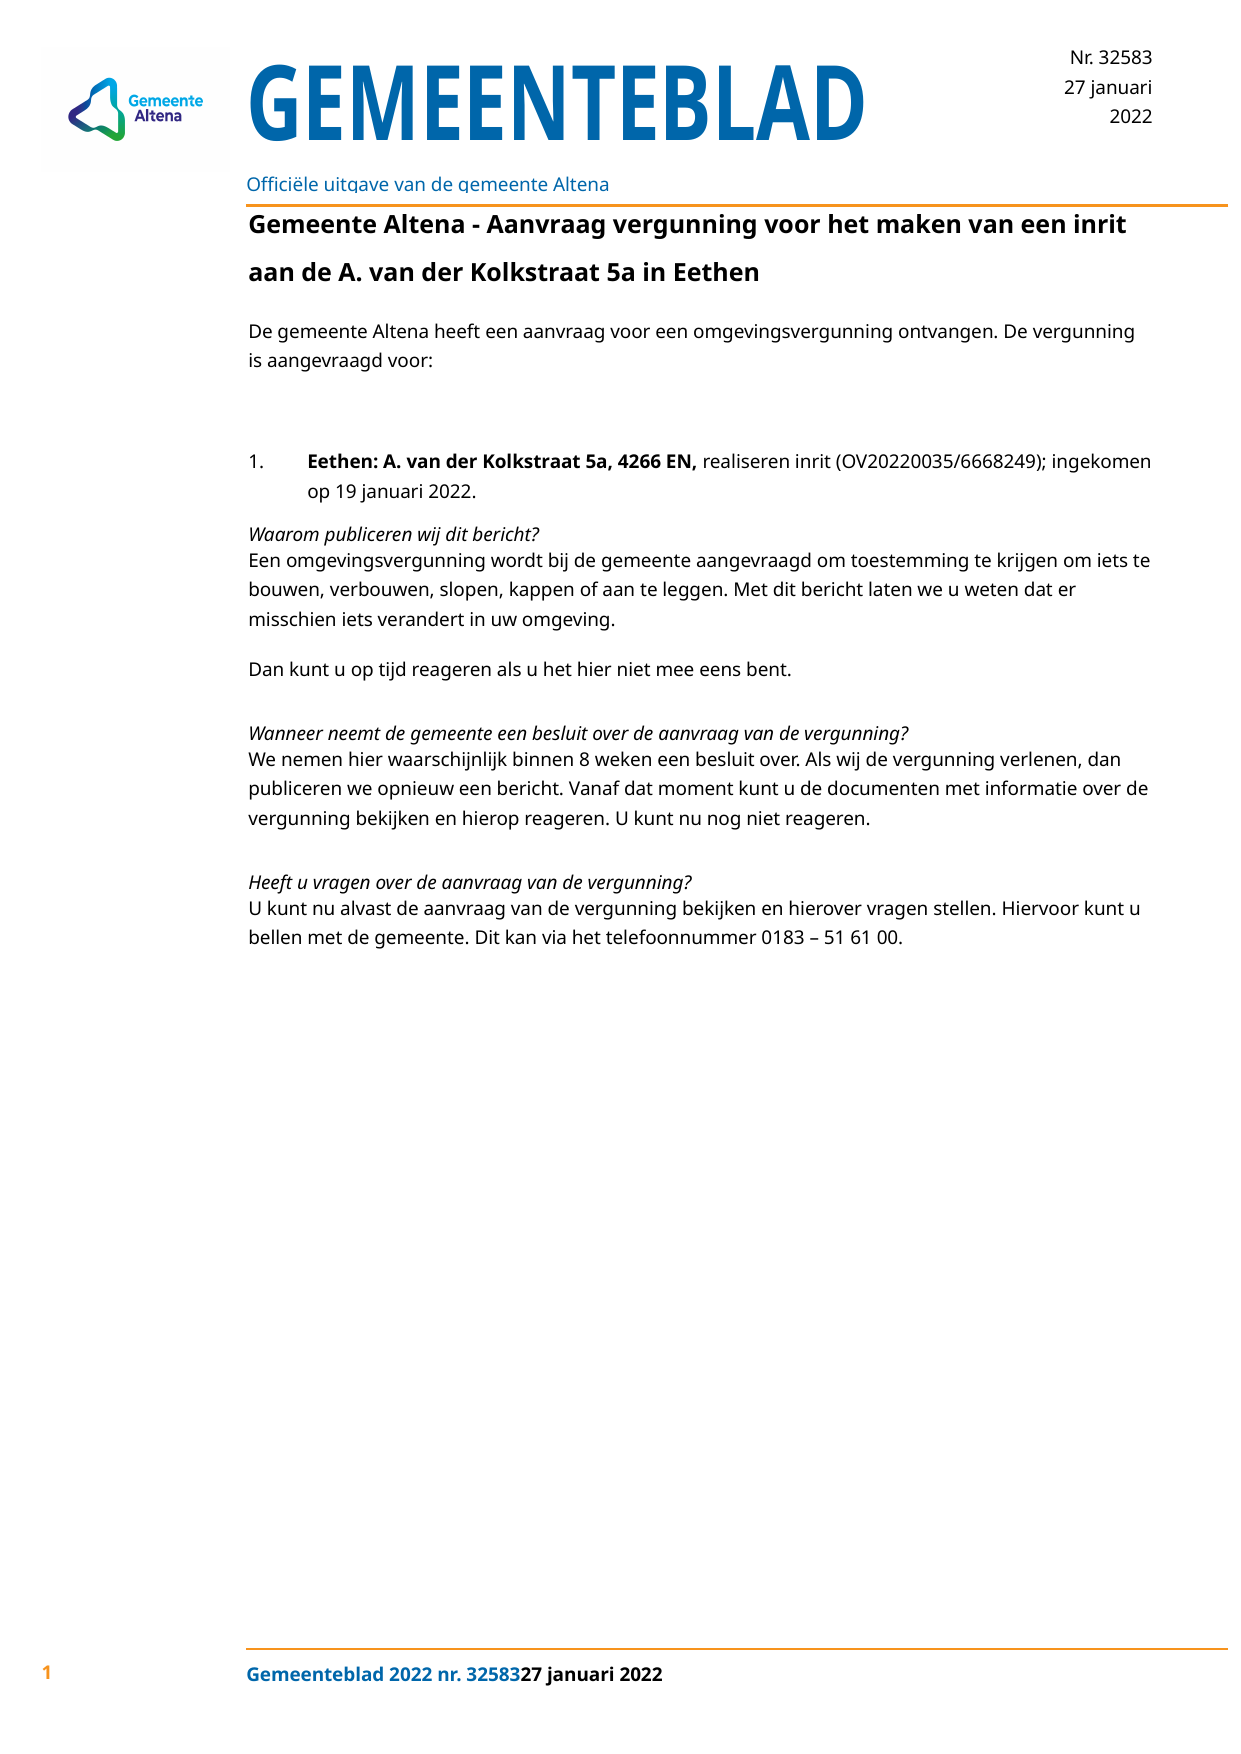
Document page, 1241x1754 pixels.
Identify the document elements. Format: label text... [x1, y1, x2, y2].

text Gemeente Altena - Aanvraag vergunning voor het maken van een inrit aan de A. van der Kolkstraat 5a in Eethen [248, 207, 1152, 288]
text Heeft u vragen over de aanvraag van de vergunning? [248, 869, 1152, 895]
list Eethen: A. van der Kolkstraat 5a, 4266 EN, realiseren inrit (OV20220035/6668249); ingekomen op 19 januari 2022. [248, 448, 1152, 504]
text Dan kunt u op tijd reageren als u het hier niet mee eens bent. [248, 656, 1152, 682]
text De gemeente Altena heeft een aanvraag voor een omgevingsvergunning ontvangen. De vergunning is aangevraagd voor: [248, 318, 1152, 373]
text U kunt nu alvast de aanvraag van de vergunning bekijken en hierover vragen stellen. Hiervoor kunt u bellen met de gemeente. Dit kan via het telefoonnummer 0183 – 51 61 00. [248, 895, 1152, 950]
text Een omgevingsvergunning wordt bij de gemeente aangevraagd om toestemming te krijgen om iets te bouwen, verbouwen, slopen, kappen of aan te leggen. Met dit bericht laten we u weten dat er misschien iets verandert in uw omgeving. [248, 547, 1152, 632]
picture [41, 47, 231, 172]
text We nemen hier waarschijnlijk binnen 8 weken een besluit over. Als wij de vergunning verlenen, dan publiceren we opnieuw een bericht. Vanaf dat moment kunt u de documenten met informatie over de vergunning bekijken en hierop reageren. U kunt nu nog niet reageren. [248, 746, 1152, 831]
text Waarom publiceren wij dit bericht? [248, 521, 1152, 547]
text Wanneer neemt de gemeente een besluit over de aanvraag van de vergunning? [248, 720, 1152, 746]
